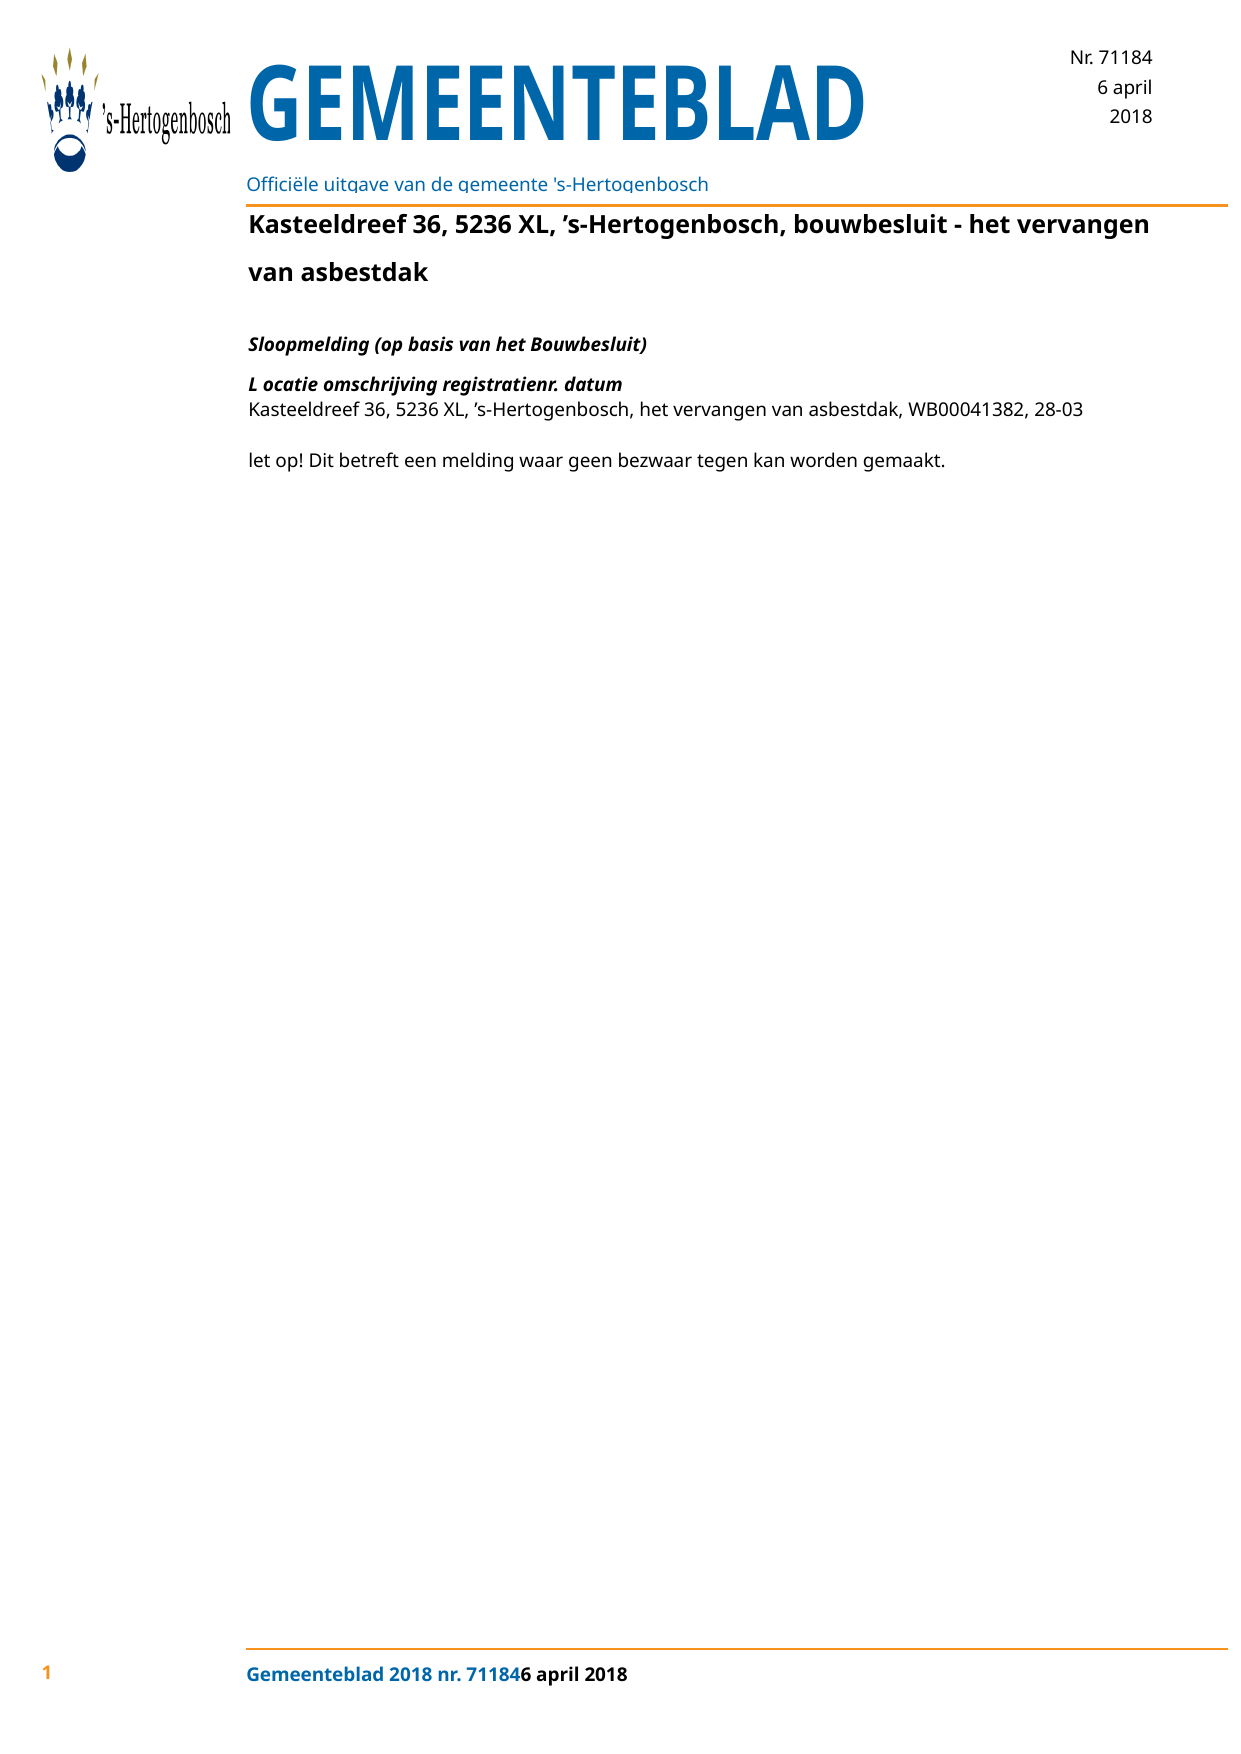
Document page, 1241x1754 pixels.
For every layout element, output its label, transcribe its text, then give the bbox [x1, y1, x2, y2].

picture [41, 47, 231, 172]
text Kasteeldreef 36, 5236 XL, ’s-Hertogenbosch, bouwbesluit - het vervangen van asbestdak [248, 207, 1152, 288]
text Sloopmelding (op basis van het Bouwbesluit) [248, 331, 1152, 357]
text L ocatie omschrijving registratienr. datum [248, 371, 1152, 396]
text let op! Dit betreft een melding waar geen bezwaar tegen kan worden gemaakt. [248, 447, 1152, 473]
text Kasteeldreef 36, 5236 XL, ’s-Hertogenbosch, het vervangen van asbestdak, WB00041382, 28-03 [248, 396, 1152, 422]
